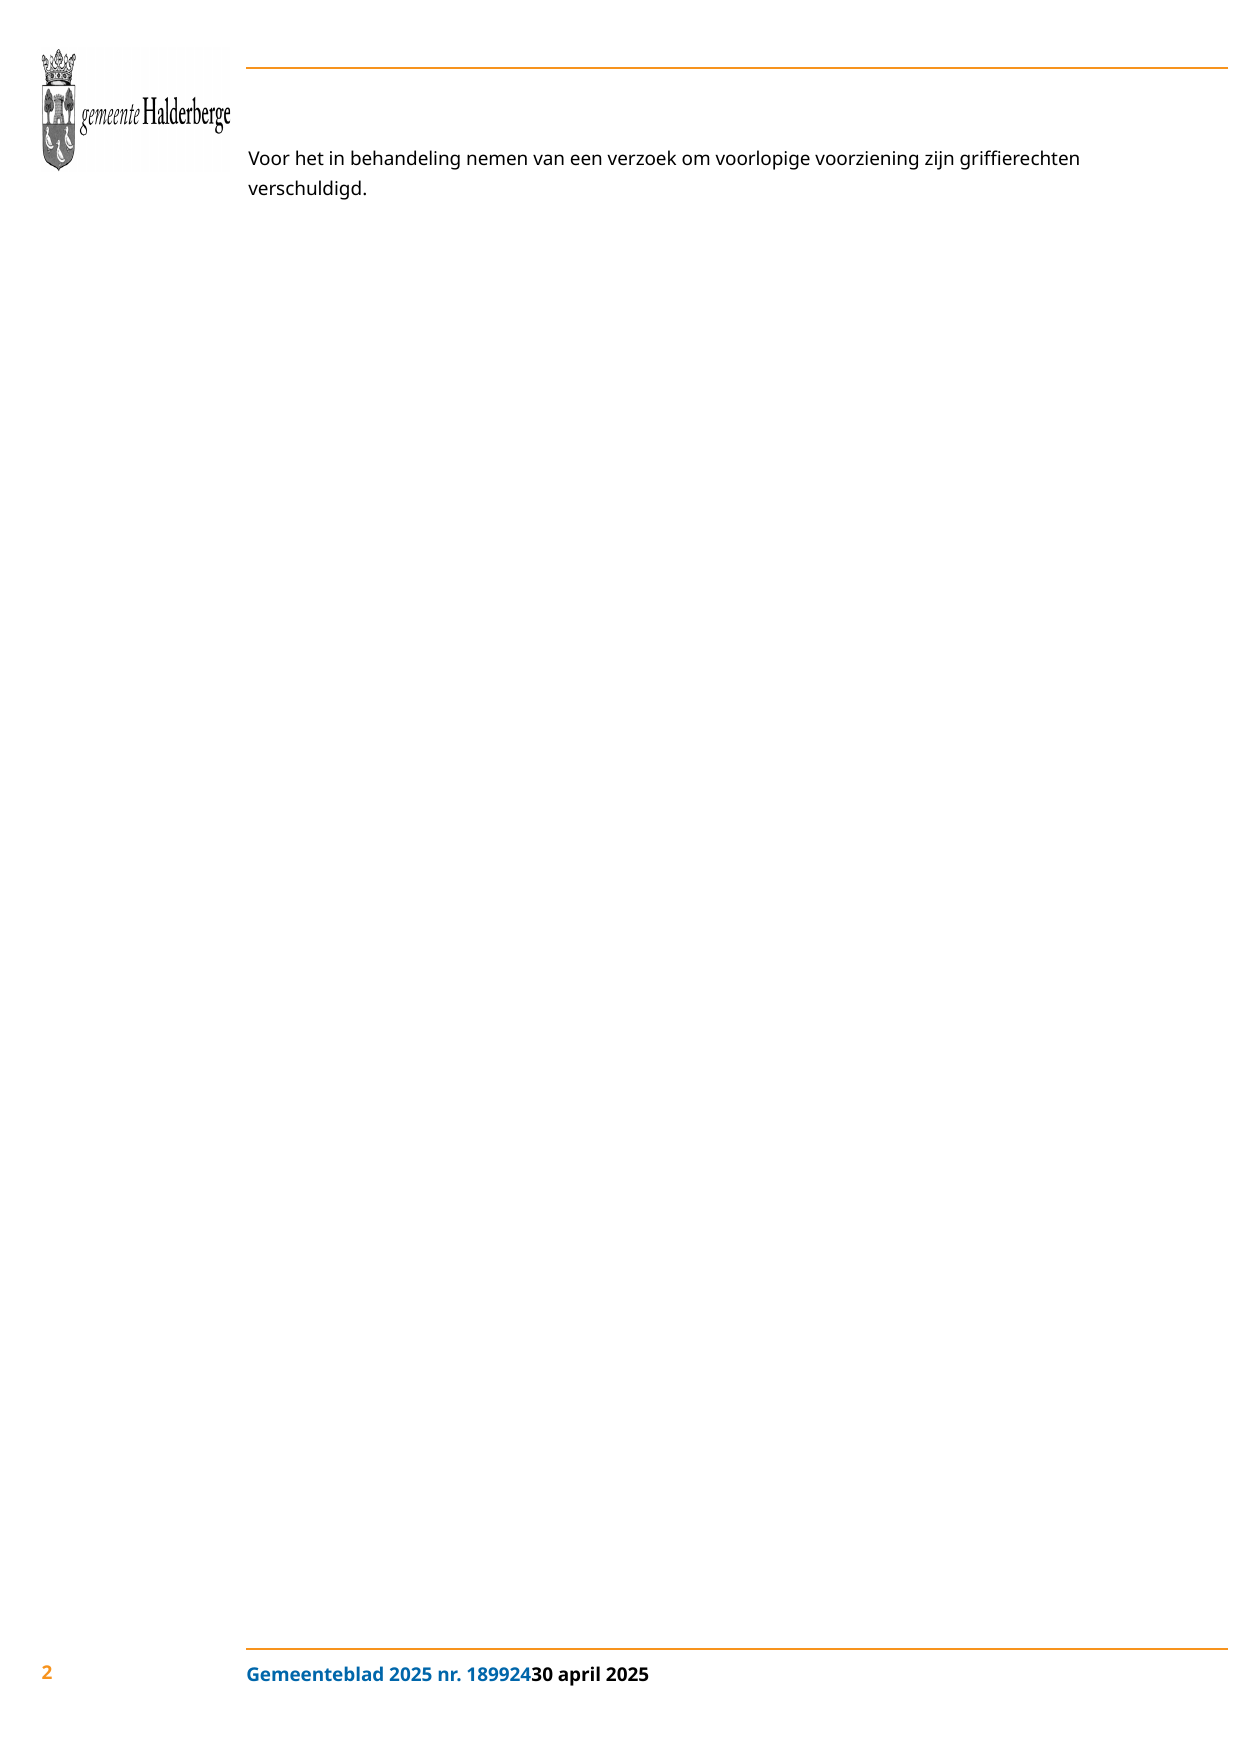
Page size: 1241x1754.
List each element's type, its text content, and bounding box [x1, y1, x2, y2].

picture [41, 47, 231, 172]
text Voor het in behandeling nemen van een verzoek om voorlopige voorziening zijn griffierechten verschuldigd. [248, 145, 1152, 201]
